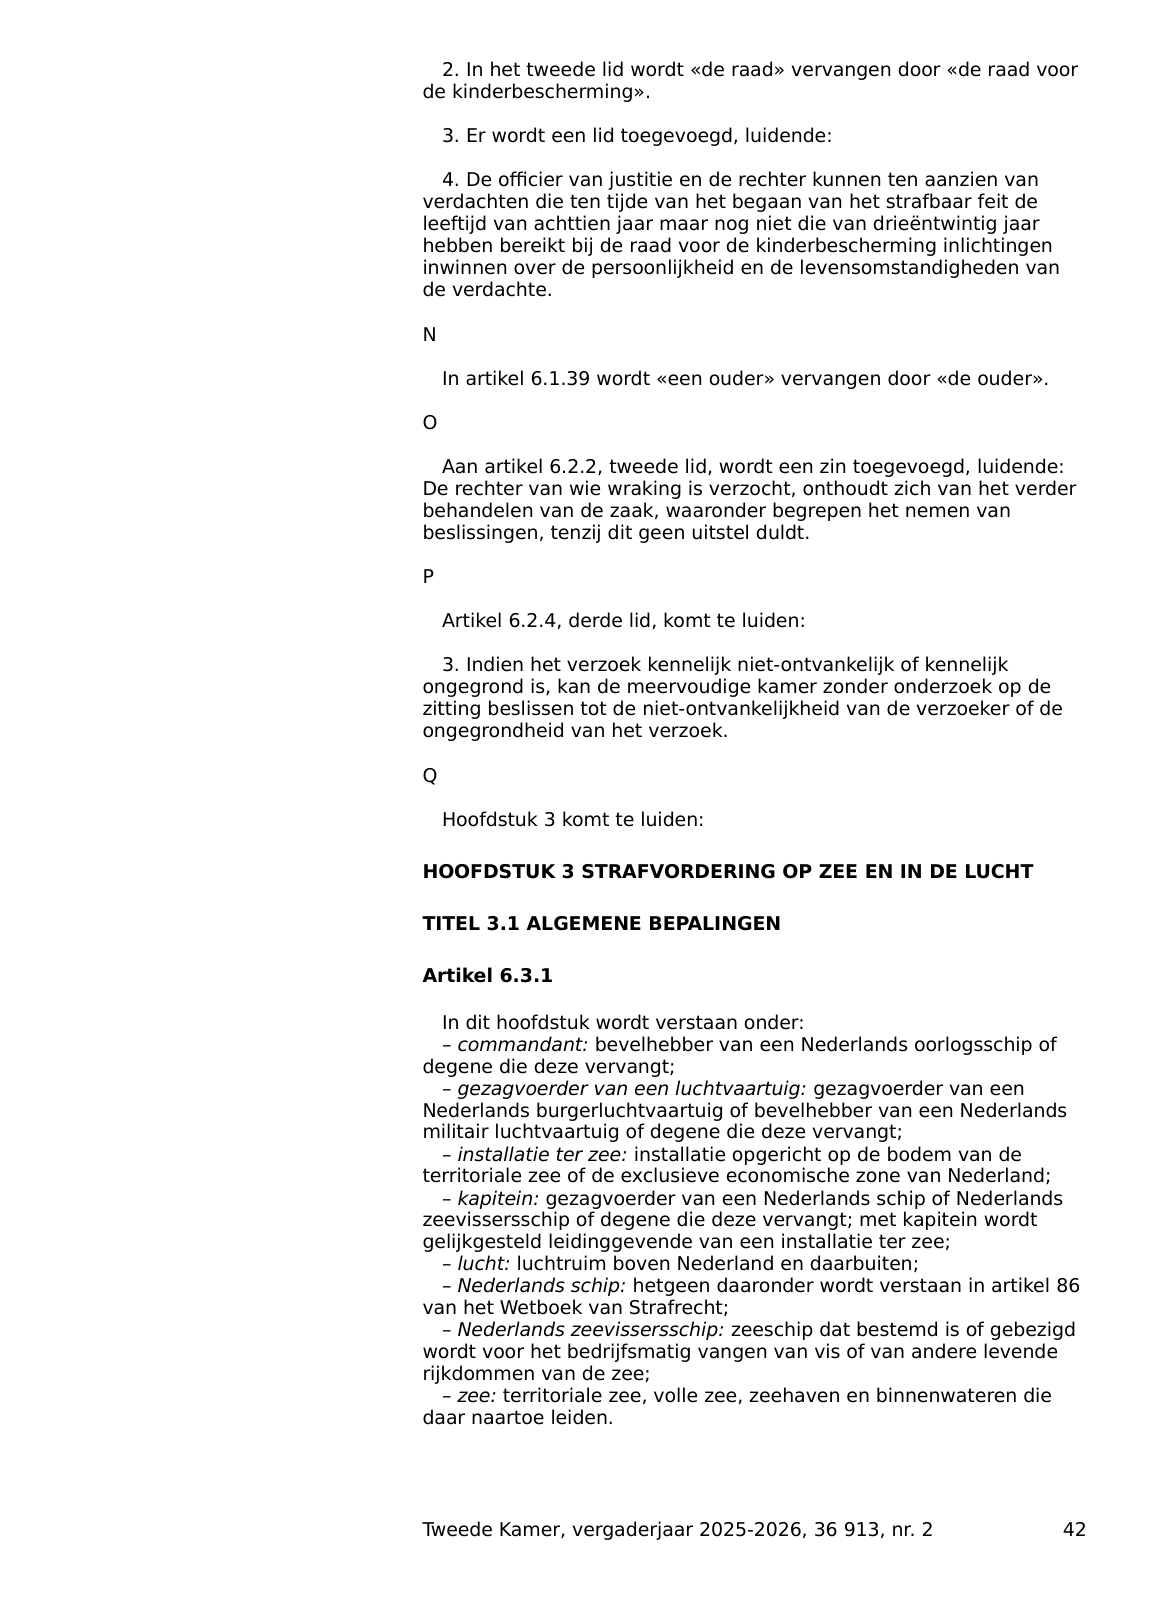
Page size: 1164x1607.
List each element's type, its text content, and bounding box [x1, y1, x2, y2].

text 3. Indien het verzoek kennelijk niet-ontvankelijk of kennelijk ongegrond is, kan de meervoudige kamer zonder onderzoek op de zitting beslissen tot de niet-ontvankelijkheid van de verzoeker of de ongegrondheid van het verzoek. [422, 654, 1087, 742]
text 2. In het tweede lid wordt «de raad» vervangen door «de raad voor de kinderbescherming». [422, 59, 1087, 103]
text 3. Er wordt een lid toegevoegd, luidende: [422, 125, 1087, 147]
text O [422, 412, 1087, 434]
text Aan artikel 6.2.2, tweede lid, wordt een zin toegevoegd, luidende: De rechter van wie wraking is verzocht, onthoudt zich van het verder behandelen van de zaak, waaronder begrepen het nemen van beslissingen, tenzij dit geen uitstel duldt. [422, 456, 1087, 544]
text – gezagvoerder van een luchtvaartuig: gezagvoerder van een Nederlands burgerluchtvaartuig of bevelhebber van een Nederlands militair luchtvaartuig of degene die deze vervangt; [422, 1077, 1087, 1143]
text – kapitein: gezagvoerder van een Nederlands schip of Nederlands zeevissersschip of degene die deze vervangt; met kapitein wordt gelijkgesteld leidinggevende van een installatie ter zee; [422, 1187, 1087, 1253]
text Hoofdstuk 3 komt te luiden: [422, 809, 1087, 831]
text In artikel 6.1.39 wordt «een ouder» vervangen door «de ouder». [422, 368, 1087, 389]
text – Nederlands schip: hetgeen daaronder wordt verstaan in artikel 86 van het Wetboek van Strafrecht; [422, 1275, 1087, 1319]
subtitle Artikel 6.3.1 [422, 964, 1087, 987]
text N [422, 323, 1087, 345]
subtitle HOOFDSTUK 3 STRAFVORDERING OP ZEE EN IN DE LUCHT [422, 861, 1087, 883]
text – lucht: luchtruim boven Nederland en daarbuiten; [422, 1253, 1087, 1275]
text Artikel 6.2.4, derde lid, komt te luiden: [422, 610, 1087, 632]
text P [422, 566, 1087, 588]
subtitle TITEL 3.1 ALGEMENE BEPALINGEN [422, 913, 1087, 934]
text Q [422, 764, 1087, 786]
text In dit hoofdstuk wordt verstaan onder: [422, 1012, 1087, 1033]
text – commandant: bevelhebber van een Nederlands oorlogsschip of degene die deze vervangt; [422, 1033, 1087, 1077]
text 4. De officier van justitie en de rechter kunnen ten aanzien van verdachten die ten tijde van het begaan van het strafbaar feit de leeftijd van achttien jaar maar nog niet die van drieëntwintig jaar hebben bereikt bij de raad voor de kinderbescherming inlichtingen inwinnen over de persoonlijkheid en de levensomstandigheden van de verdachte. [422, 169, 1087, 301]
text – installatie ter zee: installatie opgericht op de bodem van de territoriale zee of de exclusieve economische zone van Nederland; [422, 1143, 1087, 1187]
text – zee: territoriale zee, volle zee, zeehaven en binnenwateren die daar naartoe leiden. [422, 1385, 1087, 1429]
text – Nederlands zeevissersschip: zeeschip dat bestemd is of gebezigd wordt voor het bedrijfsmatig vangen van vis of van andere levende rijkdommen van de zee; [422, 1319, 1087, 1385]
